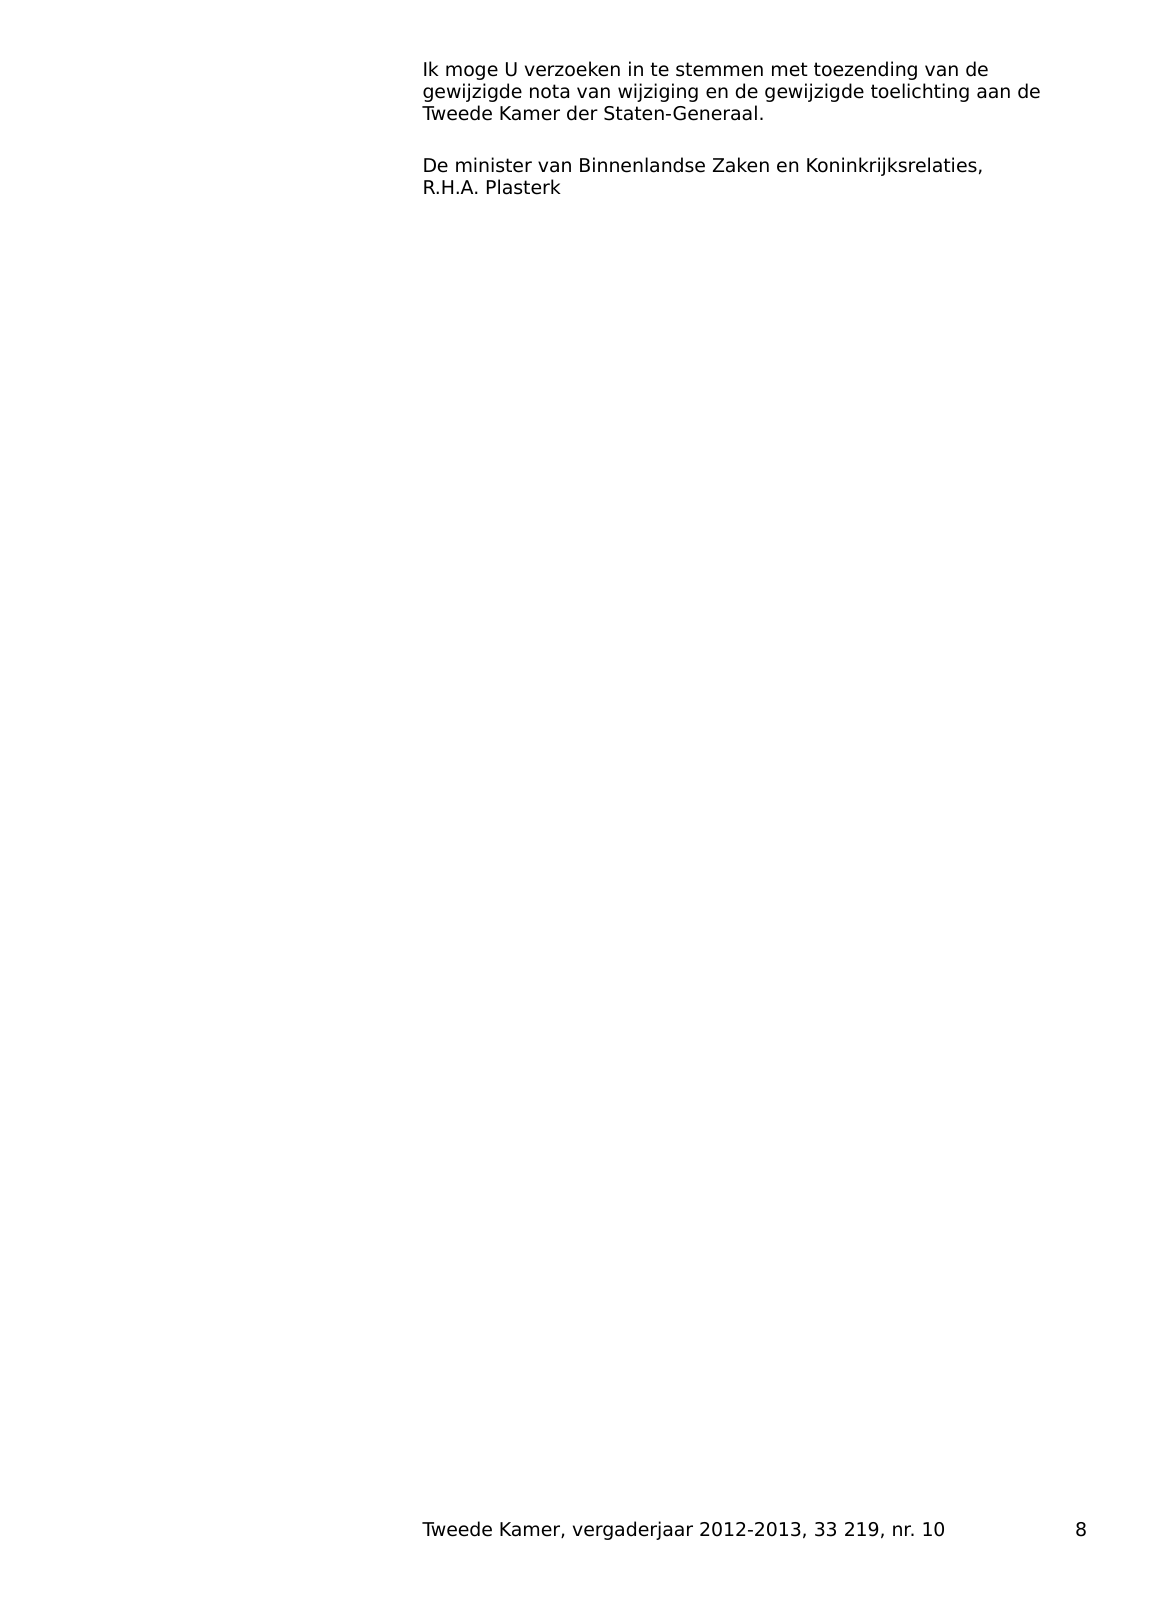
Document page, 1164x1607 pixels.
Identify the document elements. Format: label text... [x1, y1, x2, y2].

text Ik moge U verzoeken in te stemmen met toezending van de gewijzigde nota van wijziging en de gewijzigde toelichting aan de Tweede Kamer der Staten-Generaal. [422, 59, 1087, 125]
text De minister van Binnenlandse Zaken en Koninkrijksrelaties, R.H.A. Plasterk [422, 155, 1087, 199]
